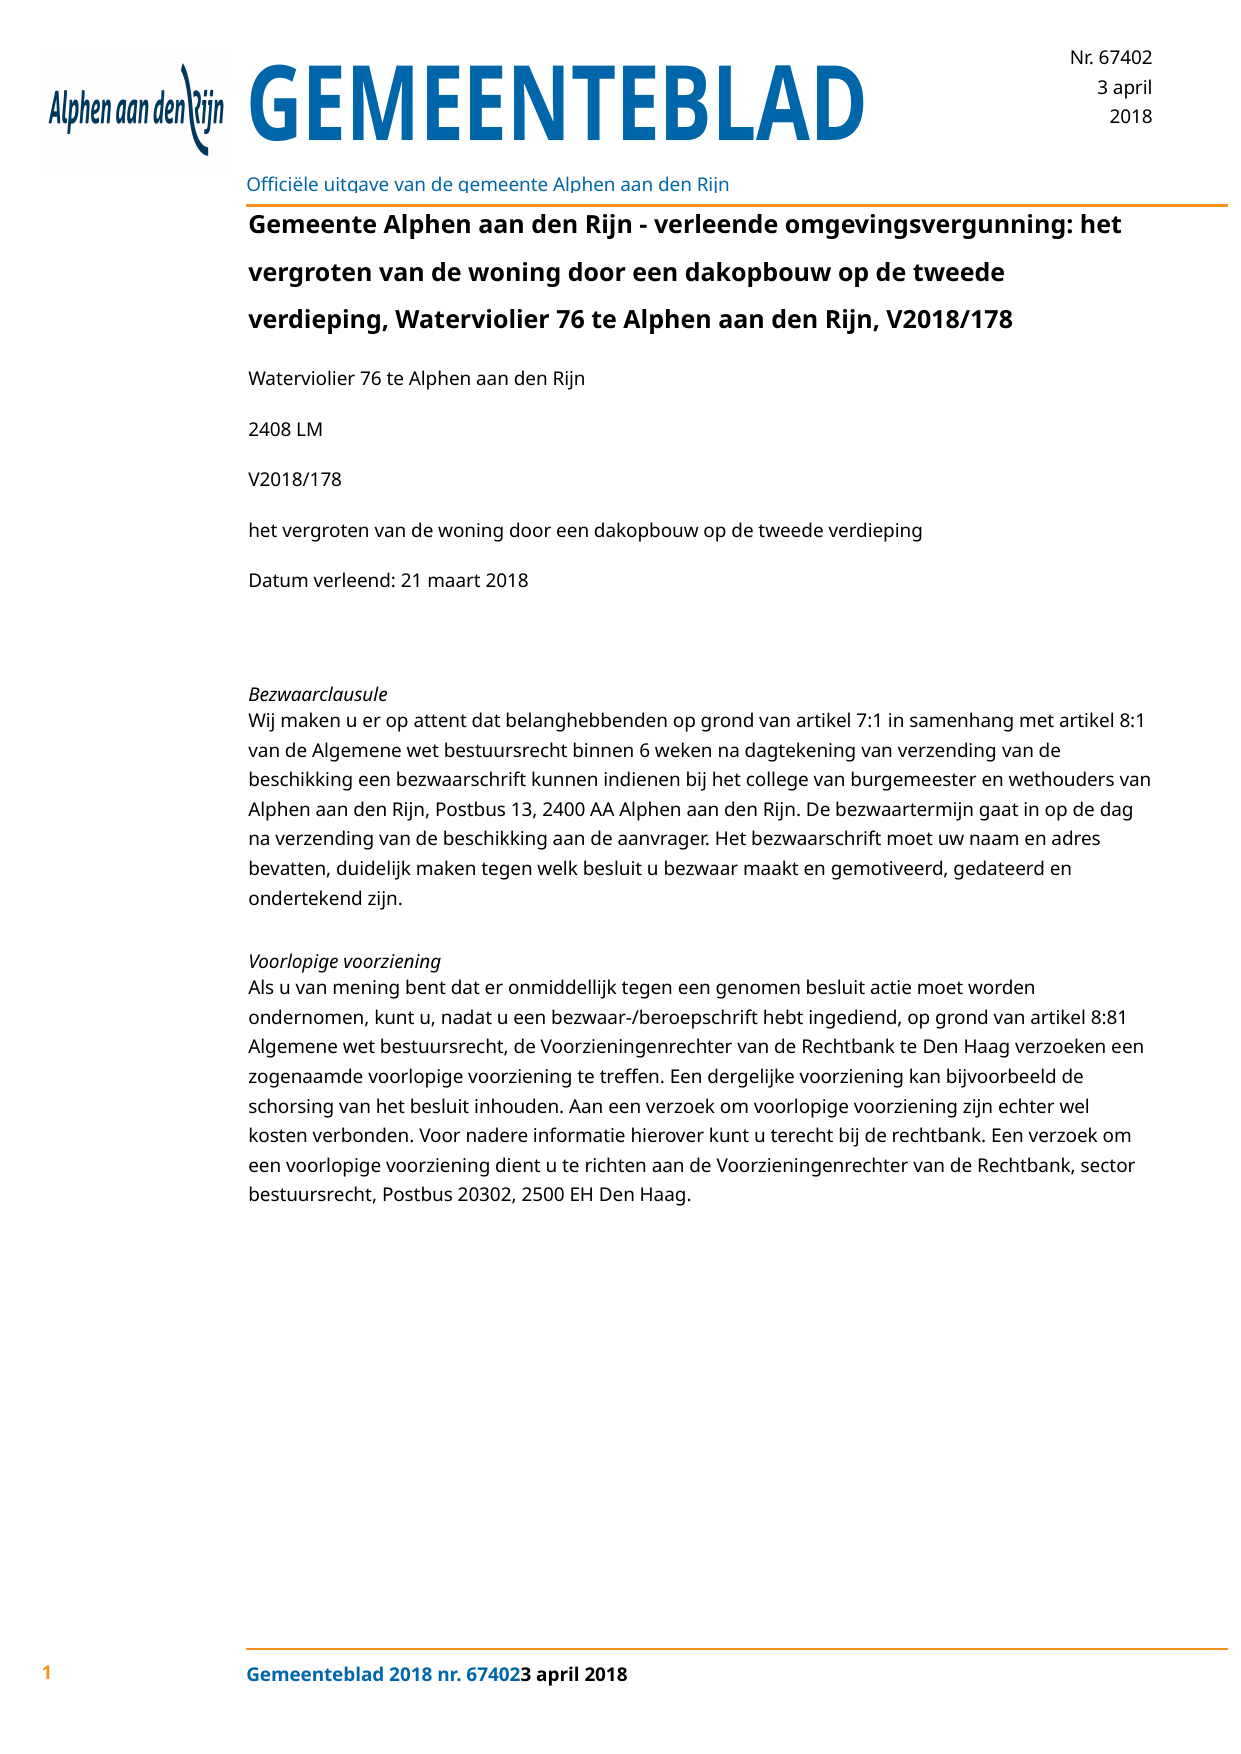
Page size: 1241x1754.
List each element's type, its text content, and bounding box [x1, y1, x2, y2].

text Wij maken u er op attent dat belanghebbenden op grond van artikel 7:1 in samenhang met artikel 8:1 van de Algemene wet bestuursrecht binnen 6 weken na dagtekening van verzending van de beschikking een bezwaarschrift kunnen indienen bij het college van burgemeester en wethouders van Alphen aan den Rijn, Postbus 13, 2400 AA Alphen aan den Rijn. De bezwaartermijn gaat in op de dag na verzending van de beschikking aan de aanvrager. Het bezwaarschrift moet uw naam en adres bevatten, duidelijk maken tegen welk besluit u bezwaar maakt en gemotiveerd, gedateerd en ondertekend zijn. [248, 707, 1152, 911]
text V2018/178 [248, 466, 1152, 492]
text Gemeente Alphen aan den Rijn - verleende omgevingsvergunning: het vergroten van de woning door een dakopbouw op de tweede verdieping, Waterviolier 76 te Alphen aan den Rijn, V2018/178 [248, 207, 1152, 336]
text het vergroten van de woning door een dakopbouw op de tweede verdieping [248, 517, 1152, 542]
text Waterviolier 76 te Alphen aan den Rijn [248, 366, 1152, 391]
picture [41, 47, 231, 172]
text Datum verleend: 21 maart 2018 [248, 567, 1152, 593]
text Bezwaarclausule [248, 682, 1152, 707]
text Voorlopige voorziening [248, 949, 1152, 974]
text Als u van mening bent dat er onmiddellijk tegen een genomen besluit actie moet worden ondernomen, kunt u, nadat u een bezwaar-/beroepschrift hebt ingediend, op grond van artikel 8:81 Algemene wet bestuursrecht, de Voorzieningenrechter van de Rechtbank te Den Haag verzoeken een zogenaamde voorlopige voorziening te treffen. Een dergelijke voorziening kan bijvoorbeeld de schorsing van het besluit inhouden. Aan een verzoek om voorlopige voorziening zijn echter wel kosten verbonden. Voor nadere informatie hierover kunt u terecht bij de rechtbank. Een verzoek om een voorlopige voorziening dient u te richten aan de Voorzieningenrechter van de Rechtbank, sector bestuursrecht, Postbus 20302, 2500 EH Den Haag. [248, 974, 1152, 1207]
text 2408 LM [248, 416, 1152, 442]
